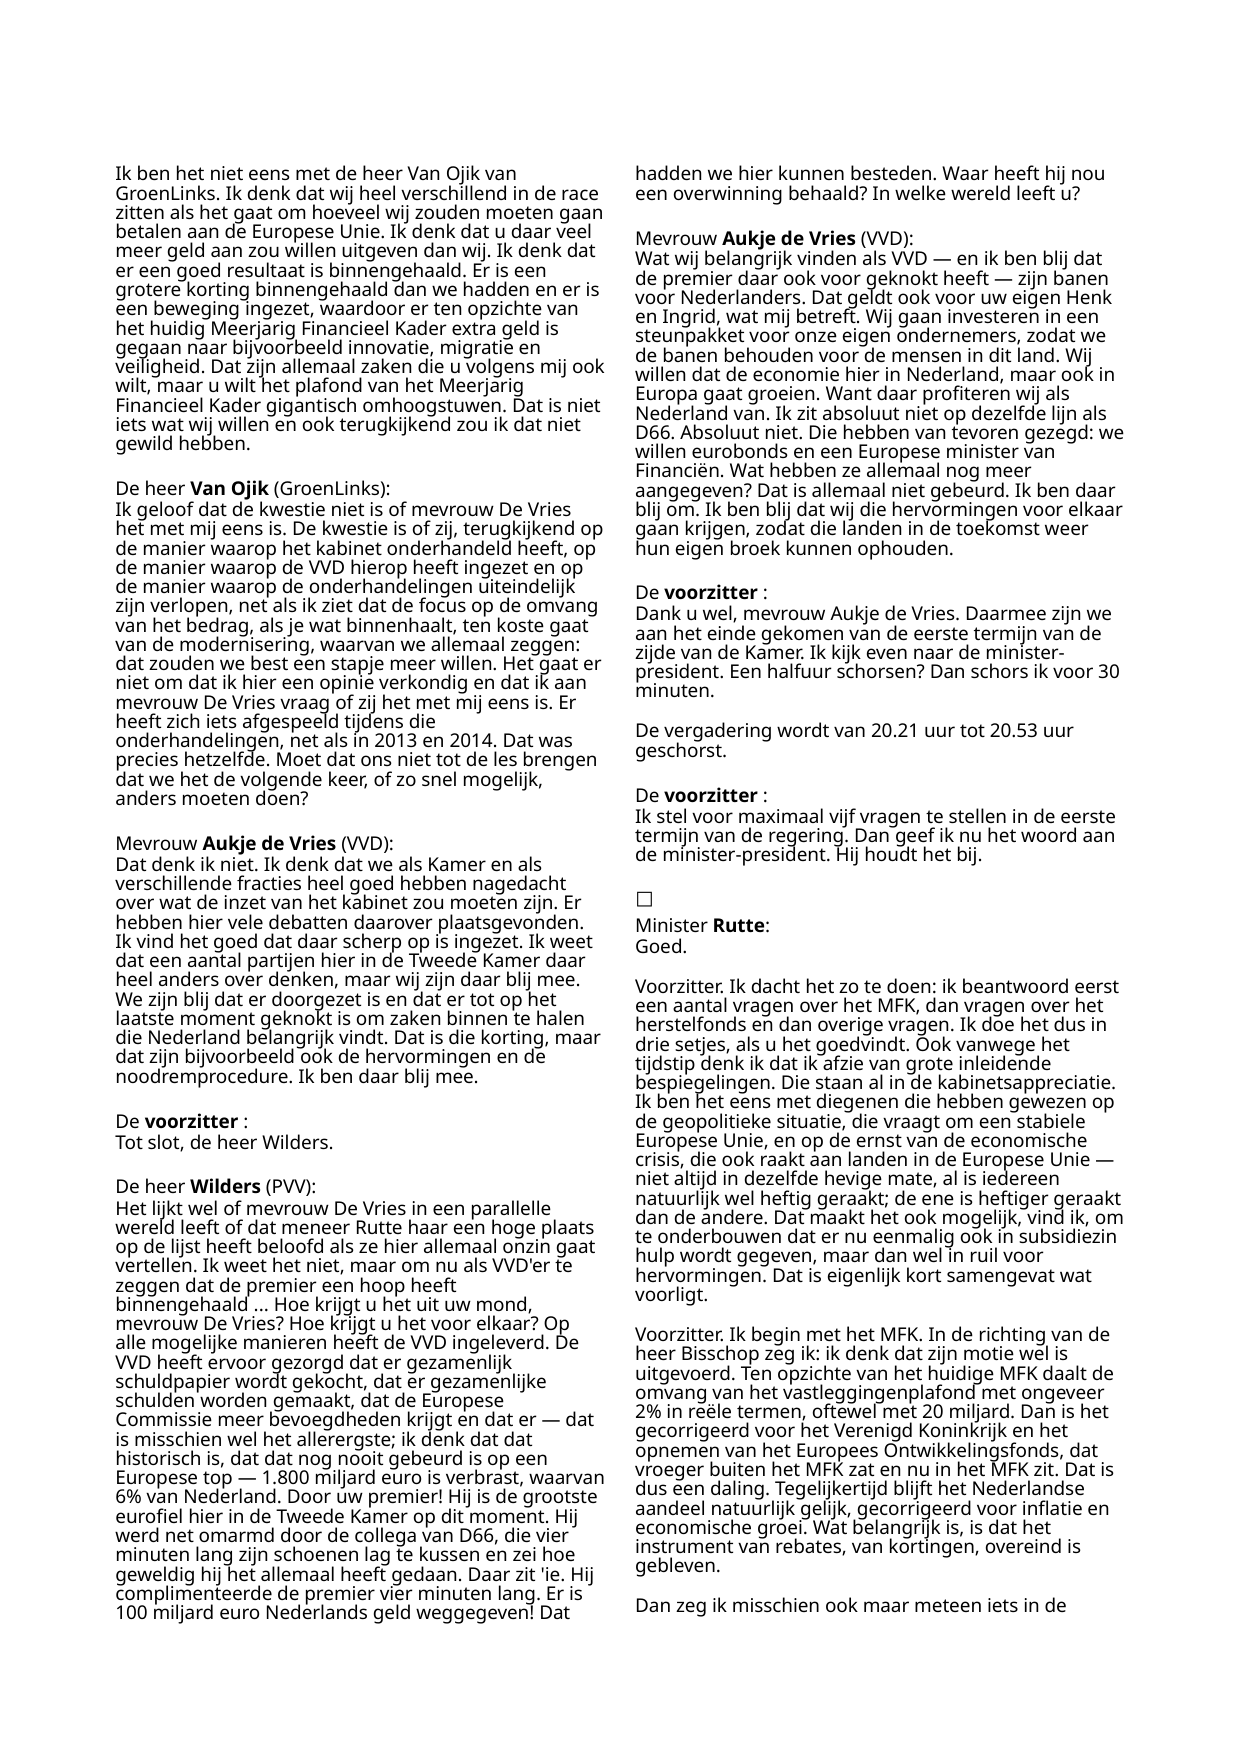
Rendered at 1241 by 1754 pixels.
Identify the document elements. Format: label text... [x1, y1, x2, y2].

text De vergadering wordt van 20.21 uur tot 20.53 uur geschorst. [635, 722, 1125, 761]
text Mevrouw Aukje de Vries (VVD): [115, 830, 605, 856]
text Minister Rutte: [635, 912, 1125, 938]
text Voorzitter. Ik dacht het zo te doen: ik beantwoord eerst een aantal vragen over het MFK, dan vragen over het herstelfonds en dan overige vragen. Ik doe het dus in drie setjes, als u het goedvindt. Ook vanwege het tijdstip denk ik dat ik afzie van grote inleidende bespiegelingen. Die staan al in de kabinetsappreciatie. Ik ben het eens met diegenen die hebben gewezen op de geopolitieke situatie, die vraagt om een stabiele Europese Unie, en op de ernst van de economische crisis, die ook raakt aan landen in de Europese Unie — niet altijd in dezelfde hevige mate, al is iedereen natuurlijk wel heftig geraakt; de ene is heftiger geraakt dan de andere. Dat maakt het ook mogelijk, vind ik, om te onderbouwen dat er nu eenmalig ook in subsidiezin hulp wordt gegeven, maar dan wel in ruil voor hervormingen. Dat is eigenlijk kort samengevat wat voorligt. [635, 978, 1125, 1305]
text Ik geloof dat de kwestie niet is of mevrouw De Vries het met mij eens is. De kwestie is of zij, terugkijkend op de manier waarop het kabinet onderhandeld heeft, op de manier waarop de VVD hierop heeft ingezet en op de manier waarop de onderhandelingen uiteindelijk zijn verlopen, net als ik ziet dat de focus op de omvang van het bedrag, als je wat binnenhaalt, ten koste gaat van de modernisering, waarvan we allemaal zeggen: dat zouden we best een stapje meer willen. Het gaat er niet om dat ik hier een opinie verkondig en dat ik aan mevrouw De Vries vraag of zij het met mij eens is. Er heeft zich iets afgespeeld tijdens die onderhandelingen, net als in 2013 en 2014. Dat was precies hetzelfde. Moet dat ons niet tot de les brengen dat we het de volgende keer, of zo snel mogelijk, anders moeten doen? [115, 501, 605, 809]
text hadden we hier kunnen besteden. Waar heeft hij nou een overwinning behaald? In welke wereld leeft u? [635, 165, 1125, 204]
text Ik ben het niet eens met de heer Van Ojik van GroenLinks. Ik denk dat wij heel verschillend in de race zitten als het gaat om hoeveel wij zouden moeten gaan betalen aan de Europese Unie. Ik denk dat u daar veel meer geld aan zou willen uitgeven dan wij. Ik denk dat er een goed resultaat is binnengehaald. Er is een grotere korting binnengehaald dan we hadden en er is een beweging ingezet, waardoor er ten opzichte van het huidig Meerjarig Financieel Kader extra geld is gegaan naar bijvoorbeeld innovatie, migratie en veiligheid. Dat zijn allemaal zaken die u volgens mij ook wilt, maar u wilt het plafond van het Meerjarig Financieel Kader gigantisch omhoogstuwen. Dat is niet iets wat wij willen en ook terugkijkend zou ik dat niet gewild hebben. [115, 165, 605, 454]
text De voorzitter : [115, 1108, 605, 1134]
text Wat wij belangrijk vinden als VVD — en ik ben blij dat de premier daar ook voor geknokt heeft — zijn banen voor Nederlanders. Dat geldt ook voor uw eigen Henk en Ingrid, wat mij betreft. Wij gaan investeren in een steunpakket voor onze eigen ondernemers, zodat we de banen behouden voor de mensen in dit land. Wij willen dat de economie hier in Nederland, maar ook in Europa gaat groeien. Want daar profiteren wij als Nederland van. Ik zit absoluut niet op dezelfde lijn als D66. Absoluut niet. Die hebben van tevoren gezegd: we willen eurobonds en een Europese minister van Financiën. Wat hebben ze allemaal nog meer aangegeven? Dat is allemaal niet gebeurd. Ik ben daar blij om. Ik ben blij dat wij die hervormingen voor elkaar gaan krijgen, zodat die landen in de toekomst weer hun eigen broek kunnen ophouden. [635, 250, 1125, 559]
text De voorzitter : [635, 579, 1125, 605]
text Het lijkt wel of mevrouw De Vries in een parallelle wereld leeft of dat meneer Rutte haar een hoge plaats op de lijst heeft beloofd als ze hier allemaal onzin gaat vertellen. Ik weet het niet, maar om nu als VVD'er te zeggen dat de premier een hoop heeft binnengehaald ... Hoe krijgt u het uit uw mond, mevrouw De Vries? Hoe krijgt u het voor elkaar? Op alle mogelijke manieren heeft de VVD ingeleverd. De VVD heeft ervoor gezorgd dat er gezamenlijk schuldpapier wordt gekocht, dat er gezamenlijke schulden worden gemaakt, dat de Europese Commissie meer bevoegdheden krijgt en dat er — dat is misschien wel het allerergste; ik denk dat dat historisch is, dat dat nog nooit gebeurd is op een Europese top — 1.800 miljard euro is verbrast, waarvan 6% van Nederland. Door uw premier! Hij is de grootste eurofiel hier in de Tweede Kamer op dit moment. Hij werd net omarmd door de collega van D66, die vier minuten lang zijn schoenen lag te kussen en zei hoe geweldig hij het allemaal heeft gedaan. Daar zit 'ie. Hij complimenteerde de premier vier minuten lang. Er is 100 miljard euro Nederlands geld weggegeven! Dat [115, 1199, 605, 1623]
text Goed. [635, 938, 1125, 957]
text Dank u wel, mevrouw Aukje de Vries. Daarmee zijn we aan het einde gekomen van de eerste termijn van de zijde van de Kamer. Ik kijk even naar de minister-president. Een halfuur schorsen? Dan schors ik voor 30 minuten. [635, 605, 1125, 702]
text Dat denk ik niet. Ik denk dat we als Kamer en als verschillende fracties heel goed hebben nagedacht over wat de inzet van het kabinet zou moeten zijn. Er hebben hier vele debatten daarover plaatsgevonden. Ik vind het goed dat daar scherp op is ingezet. Ik weet dat een aantal partijen hier in de Tweede Kamer daar heel anders over denken, maar wij zijn daar blij mee. We zijn blij dat er doorgezet is en dat er tot op het laatste moment geknokt is om zaken binnen te halen die Nederland belangrijk vindt. Dat is die korting, maar dat zijn bijvoorbeeld ook de hervormingen en de noodremprocedure. Ik ben daar blij mee. [115, 856, 605, 1087]
text Dan zeg ik misschien ook maar meteen iets in de [635, 1597, 1125, 1617]
text Voorzitter. Ik begin met het MFK. In de richting van de heer Bisschop zeg ik: ik denk dat zijn motie wel is uitgevoerd. Ten opzichte van het huidige MFK daalt de omvang van het vastleggingenplafond met ongeveer 2% in reële termen, oftewel met 20 miljard. Dan is het gecorrigeerd voor het Verenigd Koninkrijk en het opnemen van het Europees Ontwikkelingsfonds, dat vroeger buiten het MFK zat en nu in het MFK zit. Dat is dus een daling. Tegelijkertijd blijft het Nederlandse aandeel natuurlijk gelijk, gecorrigeerd voor inflatie en economische groei. Wat belangrijk is, is dat het instrument van rebates, van kortingen, overeind is gebleven. [635, 1326, 1125, 1577]
text Tot slot, de heer Wilders. [115, 1134, 605, 1153]
text De heer Wilders (PVV): [115, 1174, 605, 1199]
text ⬜ [635, 886, 1125, 912]
text De heer Van Ojik (GroenLinks): [115, 475, 605, 501]
text Mevrouw Aukje de Vries (VVD): [635, 225, 1125, 250]
text Ik stel voor maximaal vijf vragen te stellen in de eerste termijn van de regering. Dan geef ik nu het woord aan de minister-president. Hij houdt het bij. [635, 808, 1125, 865]
text De voorzitter : [635, 782, 1125, 808]
